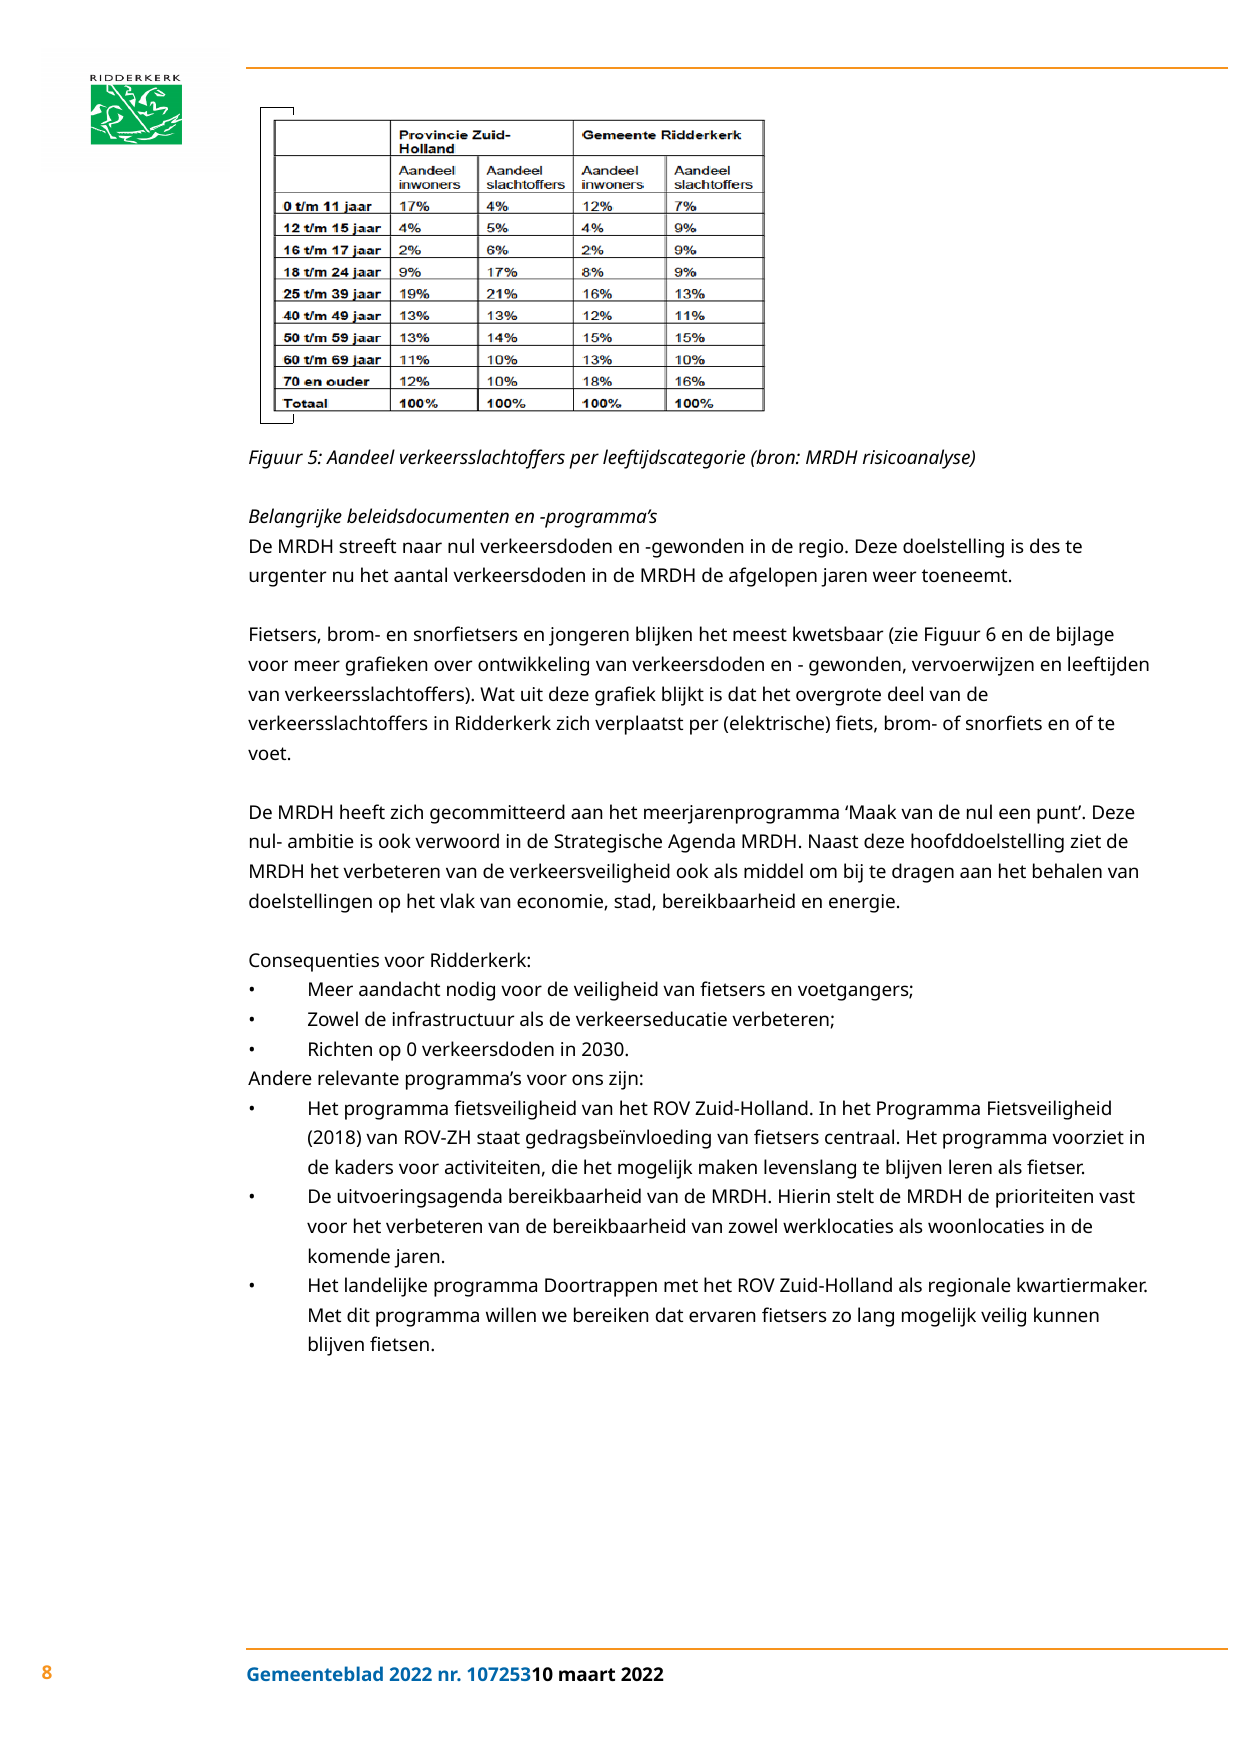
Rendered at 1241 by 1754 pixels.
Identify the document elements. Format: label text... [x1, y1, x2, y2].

list Meer aandacht nodig voor de veiligheid van fietsers en voetgangers; [248, 977, 1152, 1002]
text De MRDH heeft zich gecommitteerd aan het meerjarenprogramma ‘Maak van de nul een punt’. Deze nul- ambitie is ook verwoord in de Strategische Agenda MRDH. Naast deze hoofddoelstelling ziet de MRDH het verbeteren van de verkeersveiligheid ook als middel om bij te dragen aan het behalen van doelstellingen op het vlak van economie, stad, bereikbaarheid en energie. [248, 799, 1152, 914]
text De MRDH streeft naar nul verkeersdoden en -gewonden in de regio. Deze doelstelling is des te urgenter nu het aantal verkeersdoden in de MRDH de afgelopen jaren weer toeneemt. [248, 533, 1152, 588]
picture [41, 47, 231, 172]
list Zowel de infrastructuur als de verkeerseducatie verbeteren; [248, 1006, 1152, 1032]
text Consequenties voor Ridderkerk: [248, 947, 1152, 973]
text Belangrijke beleidsdocumenten en -programma’s [248, 503, 1152, 529]
text Andere relevante programma’s voor ons zijn: [248, 1065, 1152, 1091]
text Figuur 5: Aandeel verkeersslachtoffers per leeftijdscategorie (bron: MRDH risicoanalyse) [248, 444, 1152, 470]
list De uitvoeringsagenda bereikbaarheid van de MRDH. Hierin stelt de MRDH de prioriteiten vast voor het verbeteren van de bereikbaarheid van zowel werklocaties als woonlocaties in de komende jaren. [248, 1184, 1152, 1269]
list Het landelijke programma Doortrappen met het ROV Zuid-Holland als regionale kwartiermaker. Met dit programma willen we bereiken dat ervaren fietsers zo lang mogelijk veilig kunnen blijven fietsen. [248, 1272, 1152, 1357]
list Het programma fietsveiligheid van het ROV Zuid-Holland. In het Programma Fietsveiligheid (2018) van ROV-ZH staat gedragsbeïnvloeding van fietsers centraal. Het programma voorziet in de kaders voor activiteiten, die het mogelijk maken levenslang te blijven leren als fietser. [248, 1095, 1152, 1180]
list Richten op 0 verkeersdoden in 2030. [248, 1036, 1152, 1062]
text Fietsers, brom- en snorfietsers en jongeren blijken het meest kwetsbaar (zie Figuur 6 en de bijlage voor meer grafieken over ontwikkeling van verkeersdoden en - gewonden, vervoerwijzen en leeftijden van verkeersslachtoffers). Wat uit deze grafiek blijkt is dat het overgrote deel van de verkeersslachtoffers in Ridderkerk zich verplaatst per (elektrische) fiets, brom- of snorfiets en of te voet. [248, 622, 1152, 766]
picture [268, 115, 771, 414]
